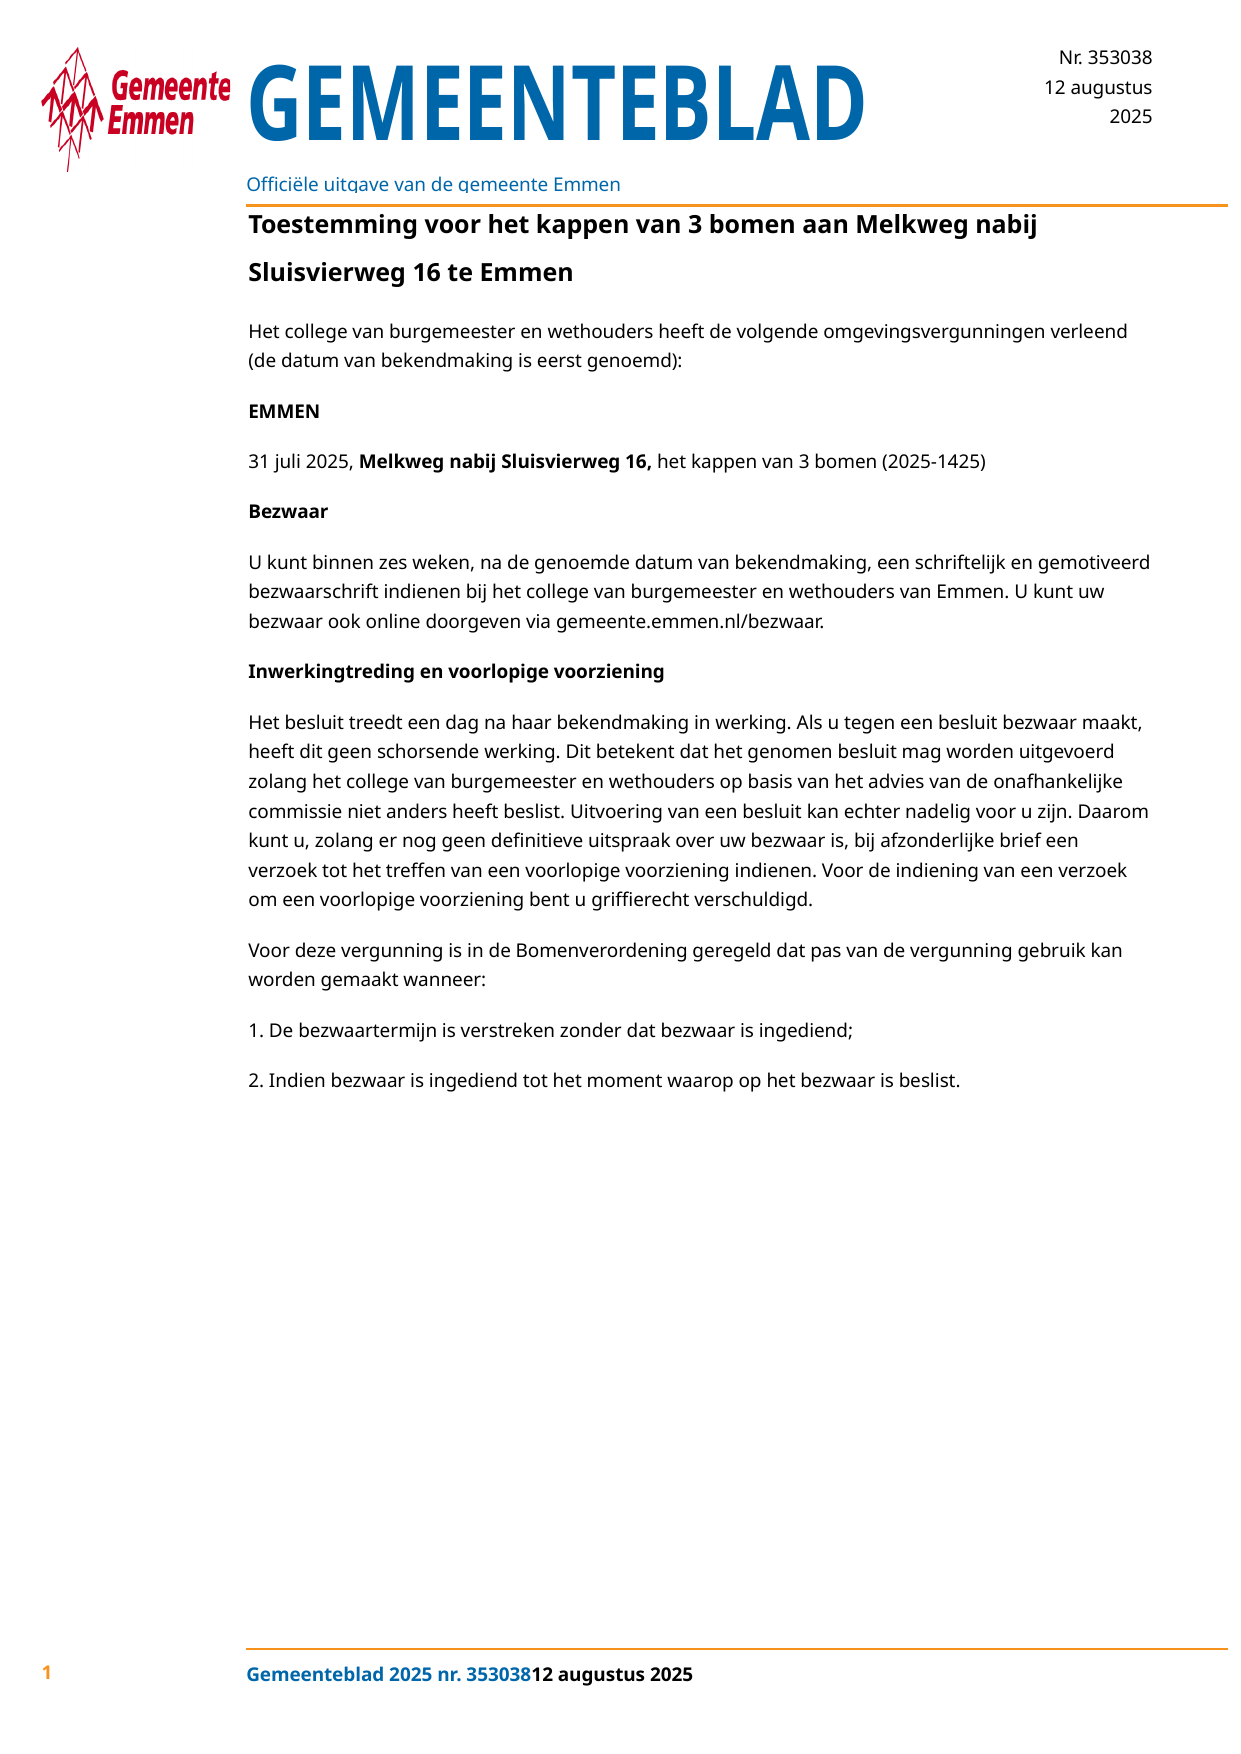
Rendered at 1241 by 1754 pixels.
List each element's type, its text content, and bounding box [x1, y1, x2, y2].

text 31 juli 2025, Melkweg nabij Sluisvierweg 16, het kappen van 3 bomen (2025-1425) [248, 448, 1152, 474]
text Het college van burgemeester en wethouders heeft de volgende omgevingsvergunningen verleend (de datum van bekendmaking is eerst genoemd): [248, 318, 1152, 373]
text Voor deze vergunning is in de Bomenverordening geregeld dat pas van de vergunning gebruik kan worden gemaakt wanneer: [248, 937, 1152, 992]
text 1. De bezwaartermijn is verstreken zonder dat bezwaar is ingediend; [248, 1017, 1152, 1043]
picture [41, 47, 231, 172]
text Inwerkingtreding en voorlopige voorziening [248, 659, 1152, 684]
text EMMEN [248, 398, 1152, 424]
text Het besluit treedt een dag na haar bekendmaking in werking. Als u tegen een besluit bezwaar maakt, heeft dit geen schorsende werking. Dit betekent dat het genomen besluit mag worden uitgevoerd zolang het college van burgemeester en wethouders op basis van het advies van de onafhankelijke commissie niet anders heeft beslist. Uitvoering van een besluit kan echter nadelig voor u zijn. Daarom kunt u, zolang er nog geen definitieve uitspraak over uw bezwaar is, bij afzonderlijke brief een verzoek tot het treffen van een voorlopige voorziening indienen. Voor de indiening van een verzoek om een voorlopige voorziening bent u griffierecht verschuldigd. [248, 709, 1152, 912]
text Toestemming voor het kappen van 3 bomen aan Melkweg nabij Sluisvierweg 16 te Emmen [248, 207, 1152, 288]
text 2. Indien bezwaar is ingediend tot het moment waarop op het bezwaar is beslist. [248, 1067, 1152, 1093]
text U kunt binnen zes weken, na de genoemde datum van bekendmaking, een schriftelijk en gemotiveerd bezwaarschrift indienen bij het college van burgemeester en wethouders van Emmen. U kunt uw bezwaar ook online doorgeven via gemeente.emmen.nl/bezwaar. [248, 549, 1152, 634]
text Bezwaar [248, 499, 1152, 524]
